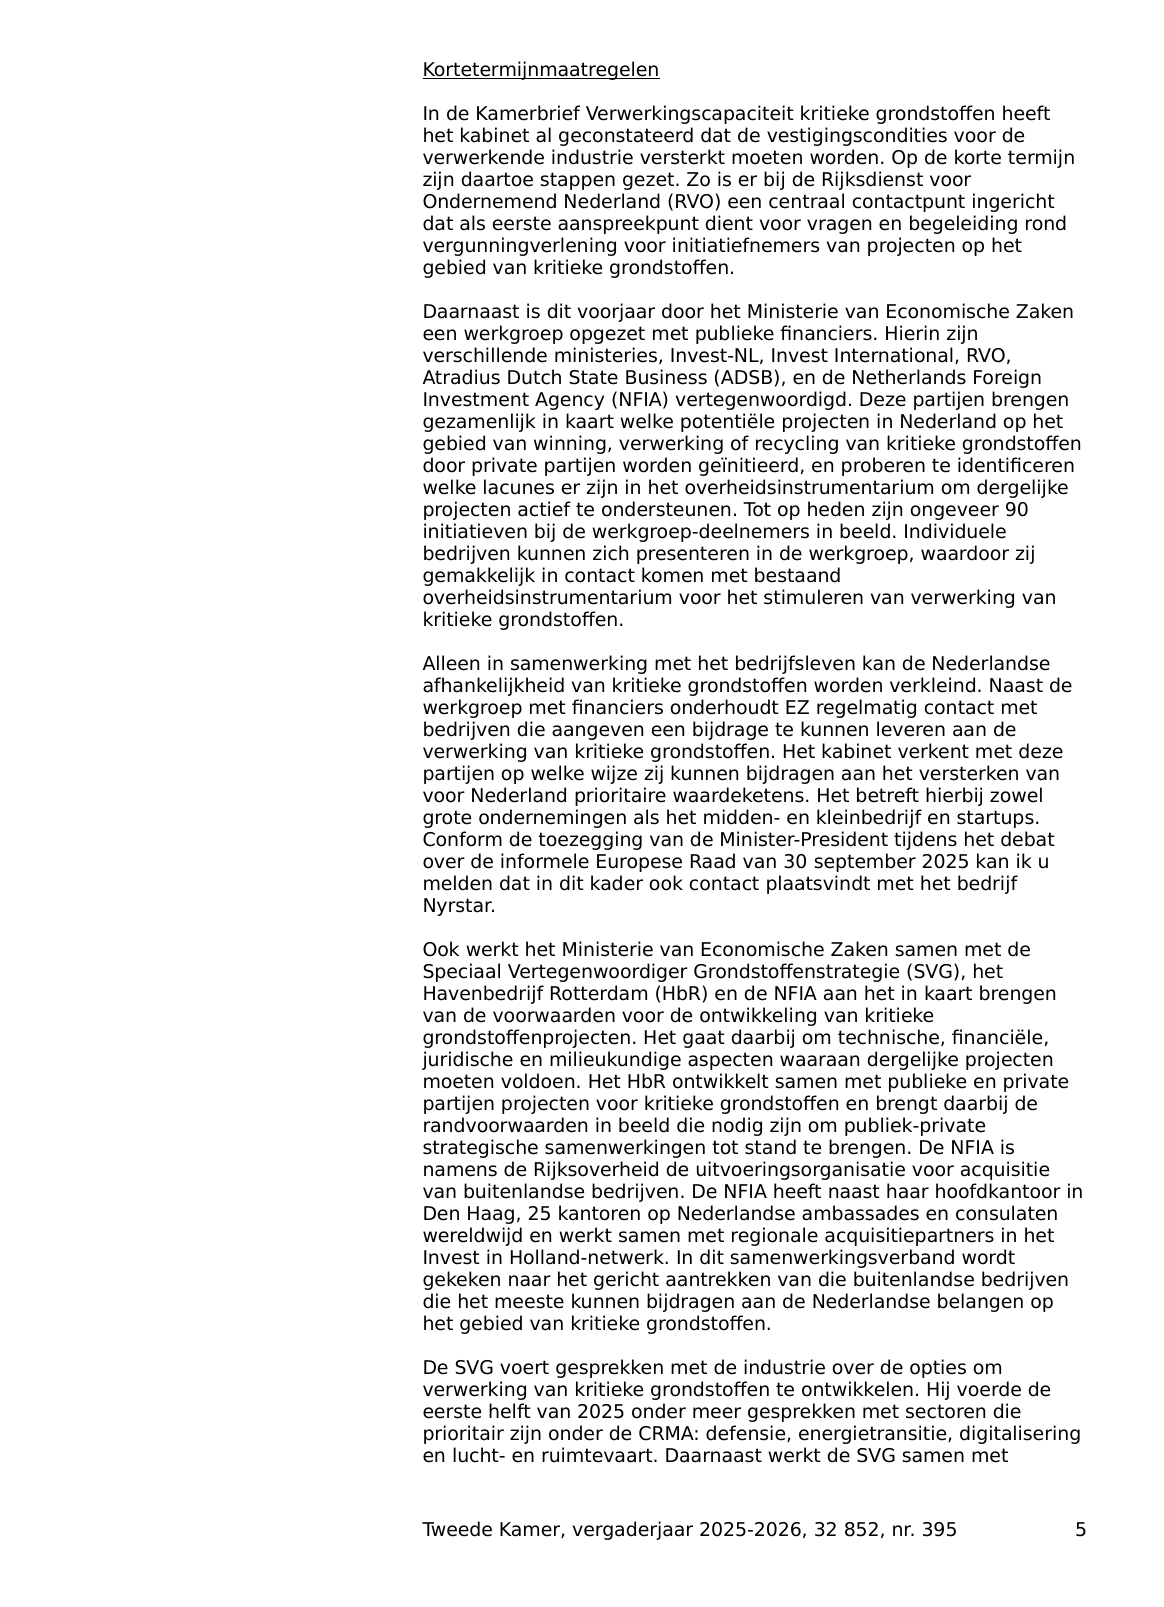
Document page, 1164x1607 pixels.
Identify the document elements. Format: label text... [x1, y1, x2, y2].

text De SVG voert gesprekken met de industrie over de opties om verwerking van kritieke grondstoffen te ontwikkelen. Hij voerde de eerste helft van 2025 onder meer gesprekken met sectoren die prioritair zijn onder de CRMA: defensie, energietransitie, digitalisering en lucht- en ruimtevaart. Daarnaast werkt de SVG samen met [422, 1357, 1087, 1467]
subtitle Kortetermijnmaatregelen [422, 59, 1087, 81]
text Daarnaast is dit voorjaar door het Ministerie van Economische Zaken een werkgroep opgezet met publieke financiers. Hierin zijn verschillende ministeries, Invest-NL, Invest International, RVO, Atradius Dutch State Business (ADSB), en de Netherlands Foreign Investment Agency (NFIA) vertegenwoordigd. Deze partijen brengen gezamenlijk in kaart welke potentiële projecten in Nederland op het gebied van winning, verwerking of recycling van kritieke grondstoffen door private partijen worden geïnitieerd, en proberen te identificeren welke lacunes er zijn in het overheidsinstrumentarium om dergelijke projecten actief te ondersteunen. Tot op heden zijn ongeveer 90 initiatieven bij de werkgroep-deelnemers in beeld. Individuele bedrijven kunnen zich presenteren in de werkgroep, waardoor zij gemakkelijk in contact komen met bestaand overheidsinstrumentarium voor het stimuleren van verwerking van kritieke grondstoffen. [422, 301, 1087, 631]
text Alleen in samenwerking met het bedrijfsleven kan de Nederlandse afhankelijkheid van kritieke grondstoffen worden verkleind. Naast de werkgroep met financiers onderhoudt EZ regelmatig contact met bedrijven die aangeven een bijdrage te kunnen leveren aan de verwerking van kritieke grondstoffen. Het kabinet verkent met deze partijen op welke wijze zij kunnen bijdragen aan het versterken van voor Nederland prioritaire waardeketens. Het betreft hierbij zowel grote ondernemingen als het midden- en kleinbedrijf en startups. Conform de toezegging van de Minister-President tijdens het debat over de informele Europese Raad van 30 september 2025 kan ik u melden dat in dit kader ook contact plaatsvindt met het bedrijf Nyrstar. [422, 653, 1087, 917]
text Ook werkt het Ministerie van Economische Zaken samen met de Speciaal Vertegenwoordiger Grondstoffenstrategie (SVG), het Havenbedrijf Rotterdam (HbR) en de NFIA aan het in kaart brengen van de voorwaarden voor de ontwikkeling van kritieke grondstoffenprojecten. Het gaat daarbij om technische, financiële, juridische en milieukundige aspecten waaraan dergelijke projecten moeten voldoen. Het HbR ontwikkelt samen met publieke en private partijen projecten voor kritieke grondstoffen en brengt daarbij de randvoorwaarden in beeld die nodig zijn om publiek-private strategische samenwerkingen tot stand te brengen. De NFIA is namens de Rijksoverheid de uitvoeringsorganisatie voor acquisitie van buitenlandse bedrijven. De NFIA heeft naast haar hoofdkantoor in Den Haag, 25 kantoren op Nederlandse ambassades en consulaten wereldwijd en werkt samen met regionale acquisitiepartners in het Invest in Holland-netwerk. In dit samenwerkingsverband wordt gekeken naar het gericht aantrekken van die buitenlandse bedrijven die het meeste kunnen bijdragen aan de Nederlandse belangen op het gebied van kritieke grondstoffen. [422, 939, 1087, 1335]
text In de Kamerbrief Verwerkingscapaciteit kritieke grondstoffen heeft het kabinet al geconstateerd dat de vestigingscondities voor de verwerkende industrie versterkt moeten worden. Op de korte termijn zijn daartoe stappen gezet. Zo is er bij de Rijksdienst voor Ondernemend Nederland (RVO) een centraal contactpunt ingericht dat als eerste aanspreekpunt dient voor vragen en begeleiding rond vergunningverlening voor initiatiefnemers van projecten op het gebied van kritieke grondstoffen. [422, 103, 1087, 279]
